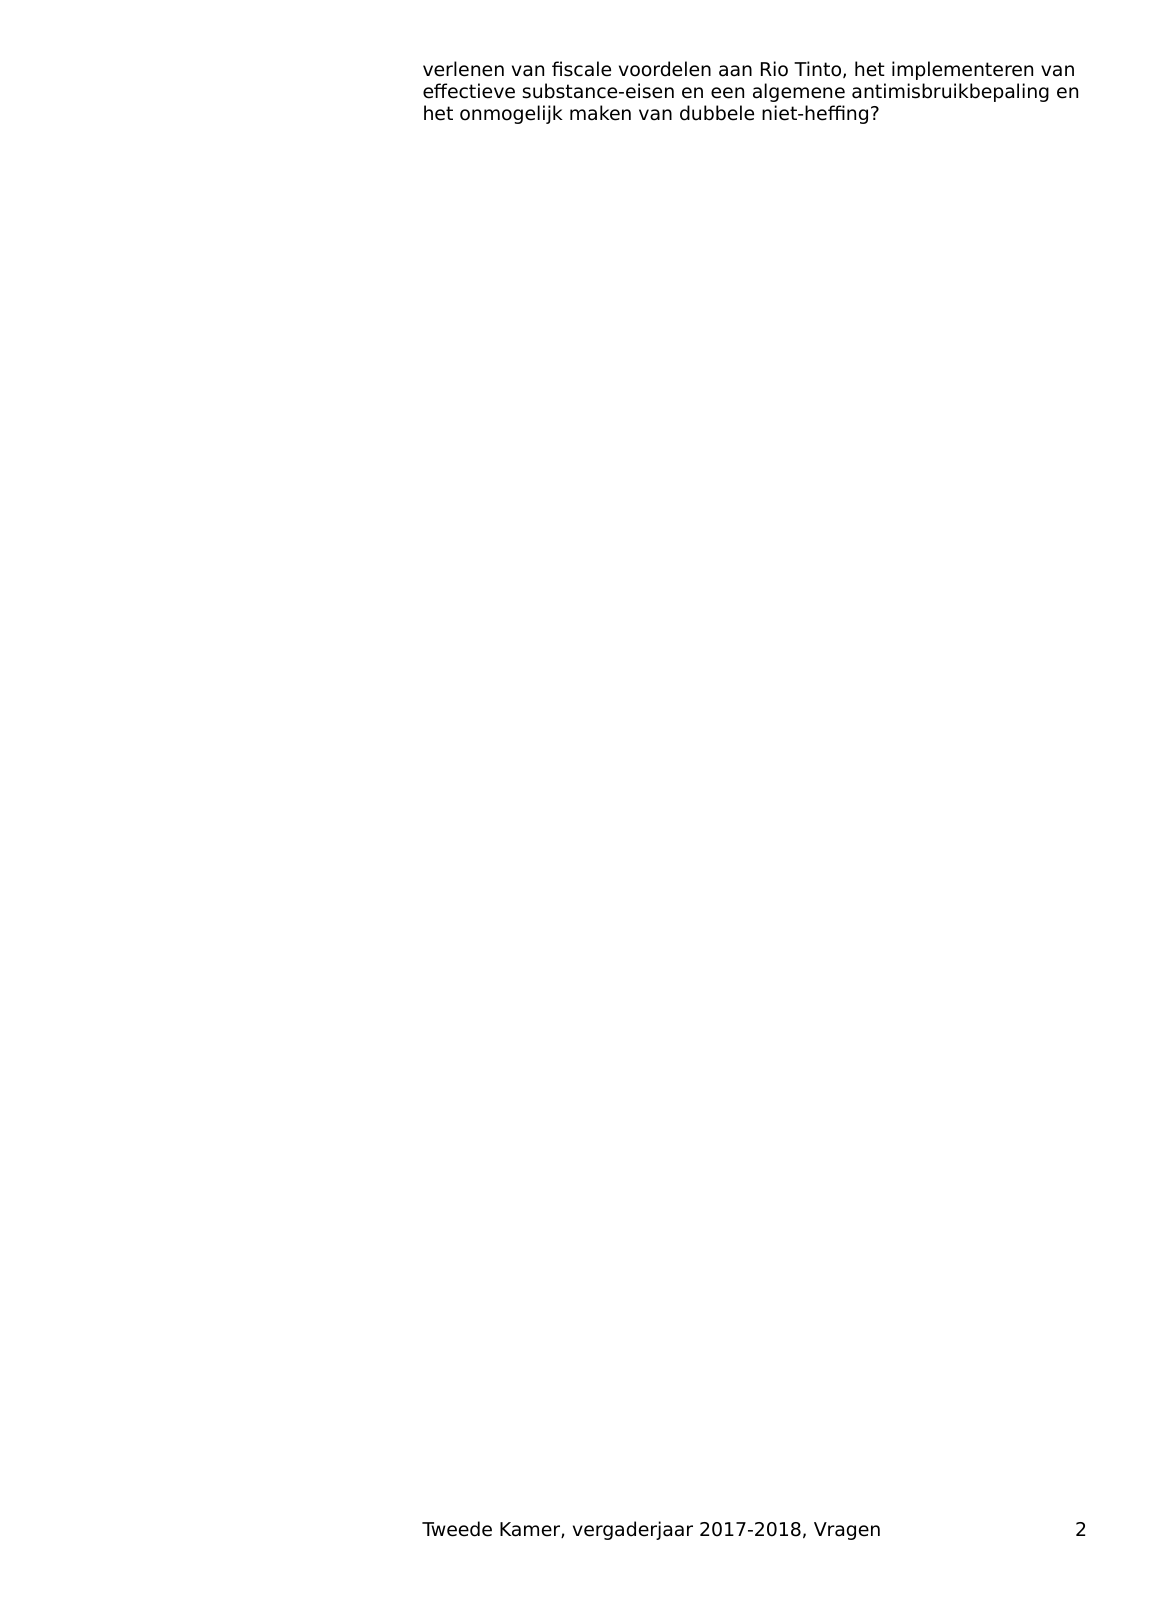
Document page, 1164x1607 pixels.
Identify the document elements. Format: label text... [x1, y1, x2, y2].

text verlenen van fiscale voordelen aan Rio Tinto, het implementeren van effectieve substance-eisen en een algemene antimisbruikbepaling en het onmogelijk maken van dubbele niet-heffing? [422, 59, 1087, 125]
